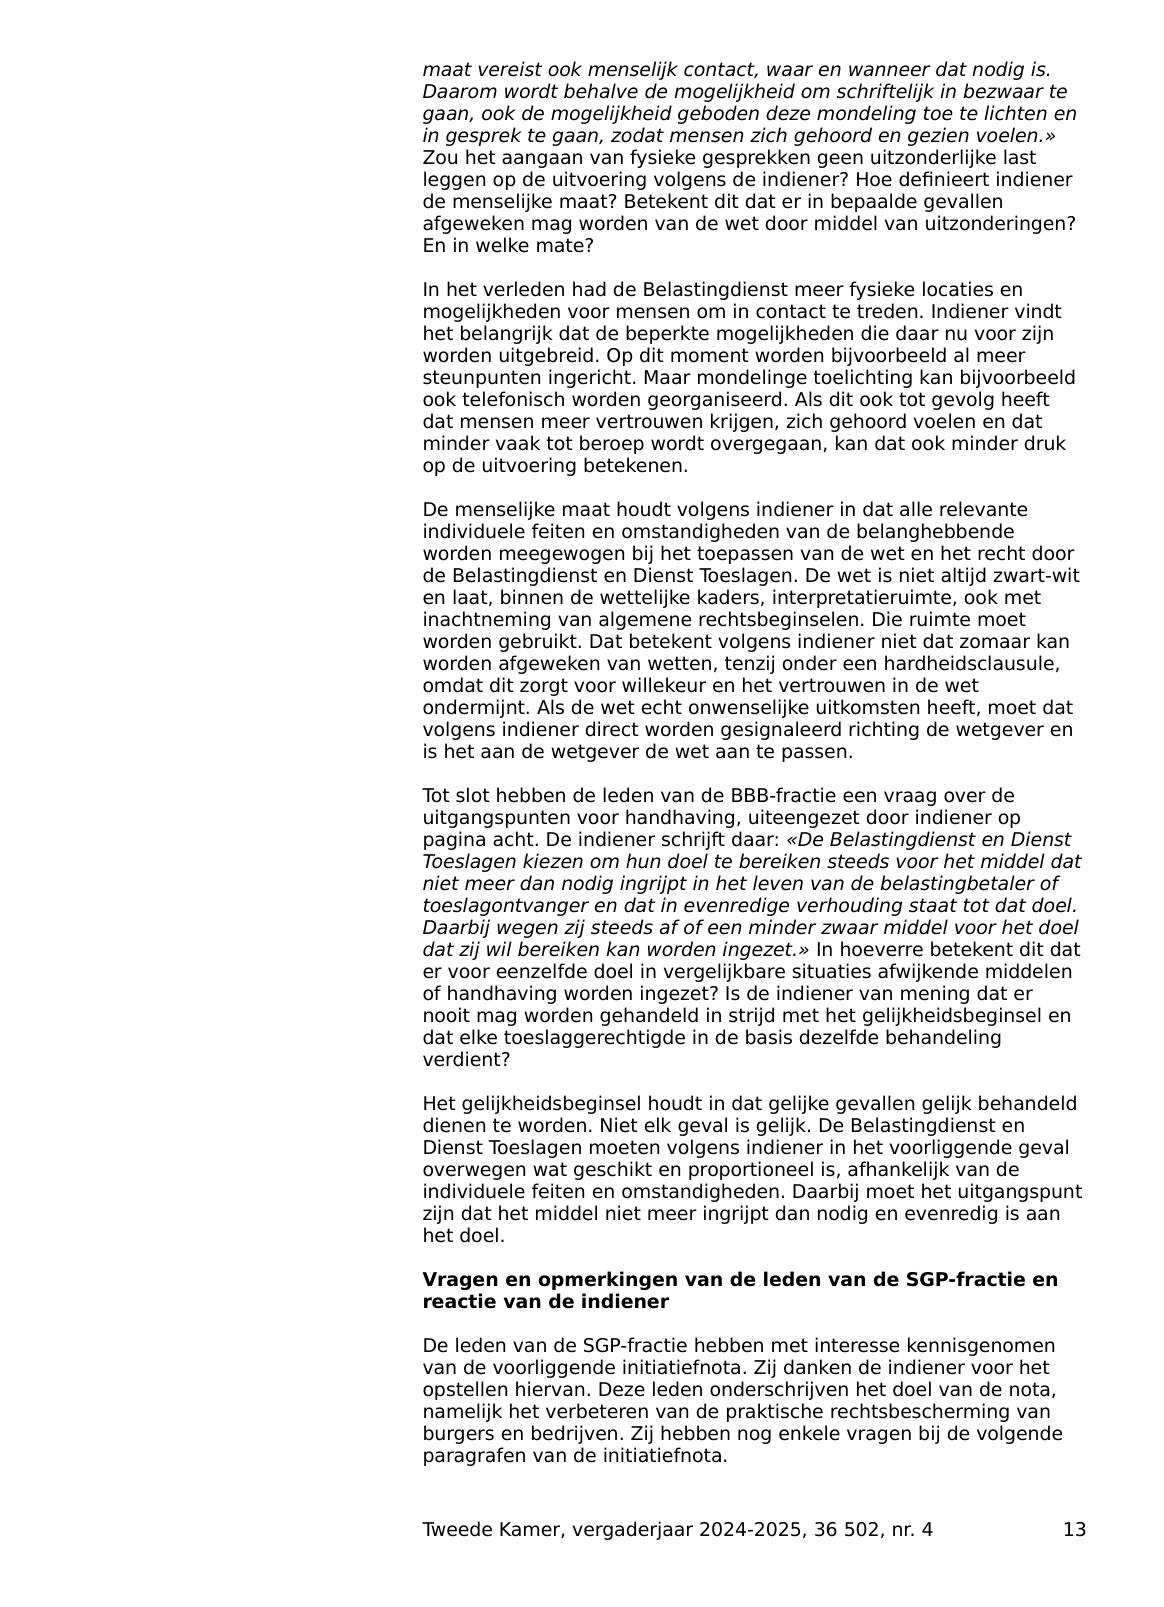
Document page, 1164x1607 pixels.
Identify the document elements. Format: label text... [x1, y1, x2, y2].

text Tot slot hebben de leden van de BBB-fractie een vraag over de uitgangspunten voor handhaving, uiteengezet door indiener op pagina acht. De indiener schrijft daar: «De Belastingdienst en Dienst Toeslagen kiezen om hun doel te bereiken steeds voor het middel dat niet meer dan nodig ingrijpt in het leven van de belastingbetaler of toeslagontvanger en dat in evenredige verhouding staat tot dat doel. Daarbij wegen zij steeds af of een minder zwaar middel voor het doel dat zij wil bereiken kan worden ingezet.» In hoeverre betekent dit dat er voor eenzelfde doel in vergelijkbare situaties afwijkende middelen of handhaving worden ingezet? Is de indiener van mening dat er nooit mag worden gehandeld in strijd met het gelijkheidsbeginsel en dat elke toeslaggerechtigde in de basis dezelfde behandeling verdient? [422, 785, 1087, 1071]
text Het gelijkheidsbeginsel houdt in dat gelijke gevallen gelijk behandeld dienen te worden. Niet elk geval is gelijk. De Belastingdienst en Dienst Toeslagen moeten volgens indiener in het voorliggende geval overwegen wat geschikt en proportioneel is, afhankelijk van de individuele feiten en omstandigheden. Daarbij moet het uitgangspunt zijn dat het middel niet meer ingrijpt dan nodig en evenredig is aan het doel. [422, 1093, 1087, 1247]
text De menselijke maat houdt volgens indiener in dat alle relevante individuele feiten en omstandigheden van de belanghebbende worden meegewogen bij het toepassen van de wet en het recht door de Belastingdienst en Dienst Toeslagen. De wet is niet altijd zwart-wit en laat, binnen de wettelijke kaders, interpretatieruimte, ook met inachtneming van algemene rechtsbeginselen. Die ruimte moet worden gebruikt. Dat betekent volgens indiener niet dat zomaar kan worden afgeweken van wetten, tenzij onder een hardheidsclausule, omdat dit zorgt voor willekeur en het vertrouwen in de wet ondermijnt. Als de wet echt onwenselijke uitkomsten heeft, moet dat volgens indiener direct worden gesignaleerd richting de wetgever en is het aan de wetgever de wet aan te passen. [422, 499, 1087, 763]
text De leden van de SGP-fractie hebben met interesse kennisgenomen van de voorliggende initiatiefnota. Zij danken de indiener voor het opstellen hiervan. Deze leden onderschrijven het doel van de nota, namelijk het verbeteren van de praktische rechtsbescherming van burgers en bedrijven. Zij hebben nog enkele vragen bij de volgende paragrafen van de initiatiefnota. [422, 1335, 1087, 1467]
text maat vereist ook menselijk contact, waar en wanneer dat nodig is. Daarom wordt behalve de mogelijkheid om schriftelijk in bezwaar te gaan, ook de mogelijkheid geboden deze mondeling toe te lichten en in gesprek te gaan, zodat mensen zich gehoord en gezien voelen.» Zou het aangaan van fysieke gesprekken geen uitzonderlijke last leggen op de uitvoering volgens de indiener? Hoe definieert indiener de menselijke maat? Betekent dit dat er in bepaalde gevallen afgeweken mag worden van de wet door middel van uitzonderingen? En in welke mate? [422, 59, 1087, 257]
subtitle Vragen en opmerkingen van de leden van de SGP-fractie en reactie van de indiener [422, 1269, 1087, 1313]
text In het verleden had de Belastingdienst meer fysieke locaties en mogelijkheden voor mensen om in contact te treden. Indiener vindt het belangrijk dat de beperkte mogelijkheden die daar nu voor zijn worden uitgebreid. Op dit moment worden bijvoorbeeld al meer steunpunten ingericht. Maar mondelinge toelichting kan bijvoorbeeld ook telefonisch worden georganiseerd. Als dit ook tot gevolg heeft dat mensen meer vertrouwen krijgen, zich gehoord voelen en dat minder vaak tot beroep wordt overgegaan, kan dat ook minder druk op de uitvoering betekenen. [422, 279, 1087, 477]
